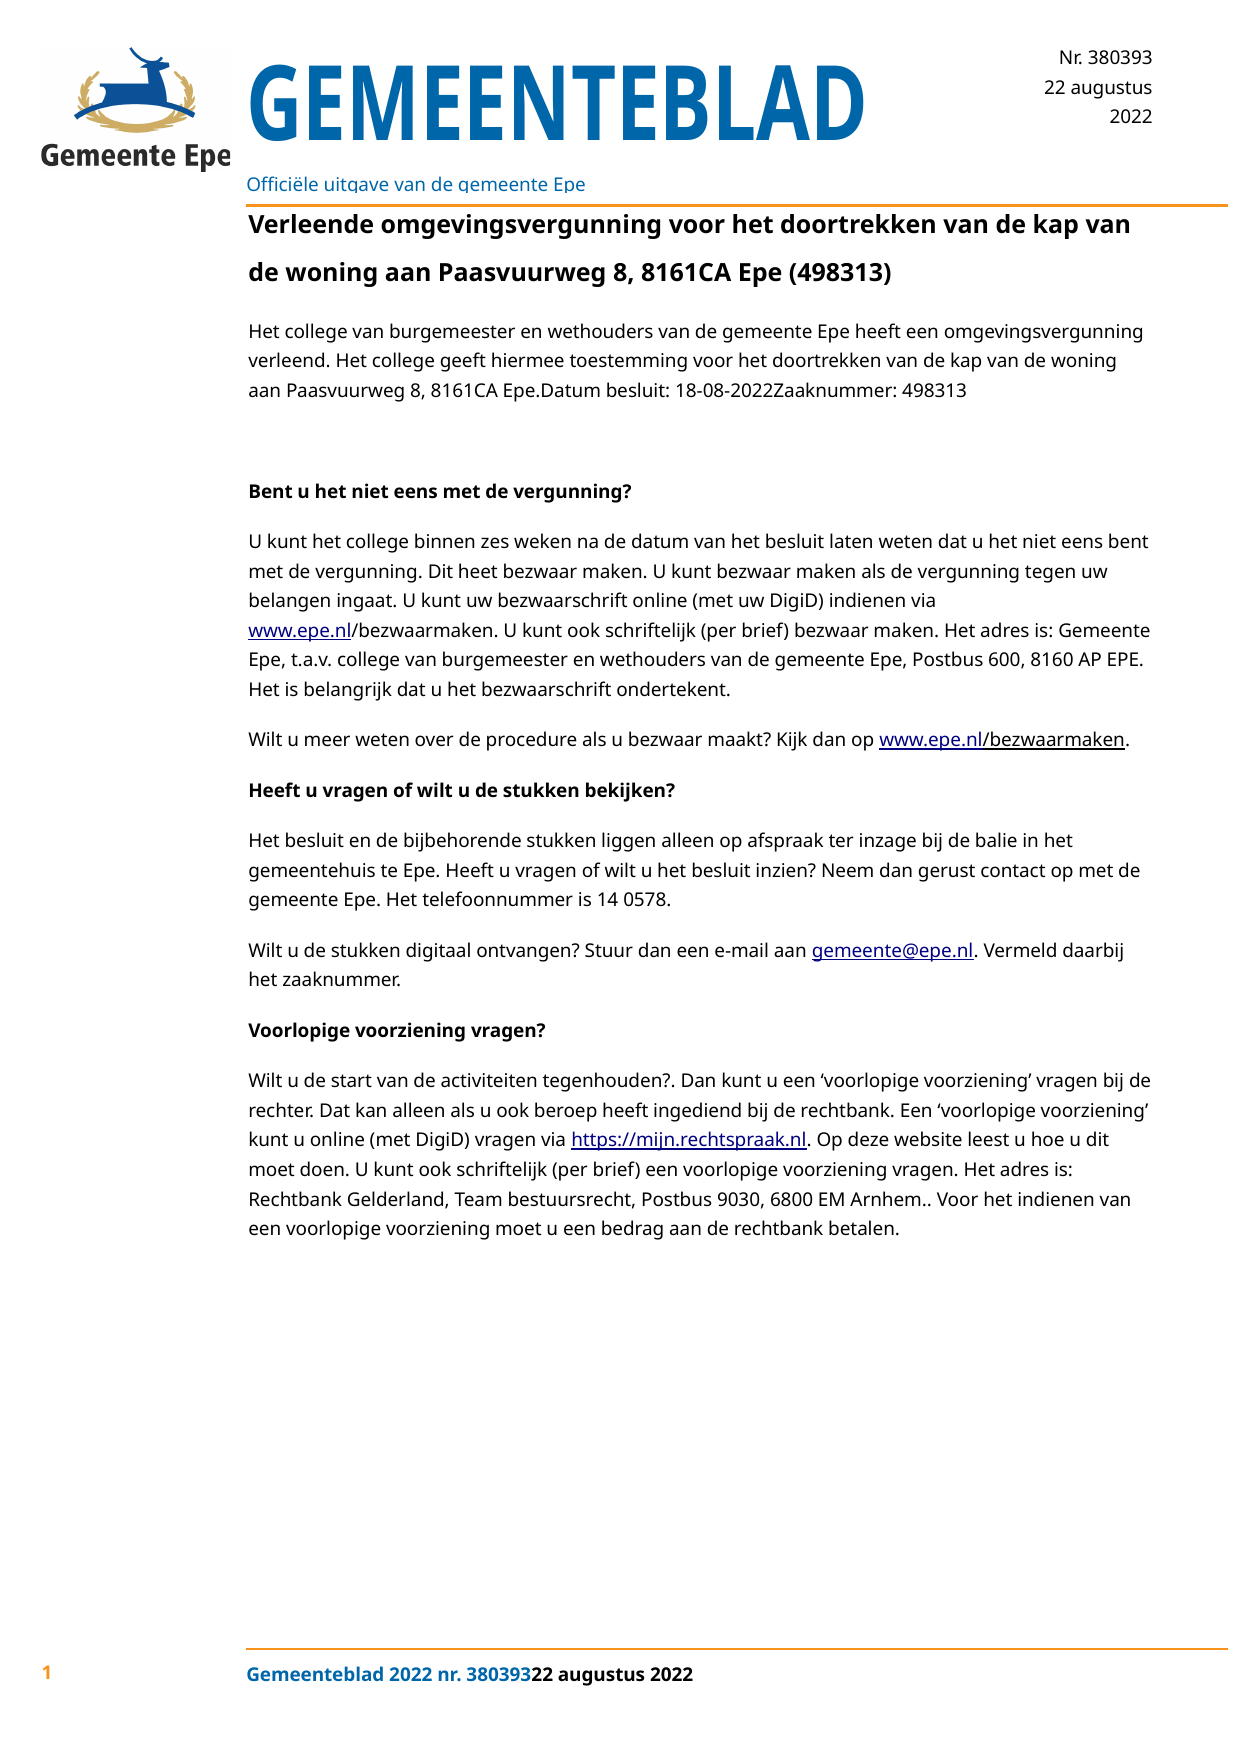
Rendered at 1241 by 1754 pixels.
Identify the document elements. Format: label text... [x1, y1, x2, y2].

text Voorlopige voorziening vragen? [248, 1017, 1152, 1043]
text Het college van burgemeester en wethouders van de gemeente Epe heeft een omgevingsvergunning verleend. Het college geeft hiermee toestemming voor het doortrekken van de kap van de woning aan Paasvuurweg 8, 8161CA Epe.Datum besluit: 18-08-2022Zaaknummer: 498313 [248, 318, 1152, 403]
text Het besluit en de bijbehorende stukken liggen alleen op afspraak ter inzage bij de balie in het gemeentehuis te Epe. Heeft u vragen of wilt u het besluit inzien? Neem dan gerust contact op met de gemeente Epe. Het telefoonnummer is 14 0578. [248, 827, 1152, 912]
text Wilt u meer weten over de procedure als u bezwaar maakt? Kijk dan op www.epe.nl/bezwaarmaken. [248, 727, 1152, 752]
picture [41, 47, 231, 172]
text Wilt u de stukken digitaal ontvangen? Stuur dan een e-mail aan gemeente@epe.nl. Vermeld daarbij het zaaknummer. [248, 937, 1152, 992]
text Verleende omgevingsvergunning voor het doortrekken van de kap van de woning aan Paasvuurweg 8, 8161CA Epe (498313) [248, 207, 1152, 288]
text Heeft u vragen of wilt u de stukken bekijken? [248, 777, 1152, 803]
text Bent u het niet eens met de vergunning? [248, 478, 1152, 504]
text Wilt u de start van de activiteiten tegenhouden?. Dan kunt u een ‘voorlopige voorziening’ vragen bij de rechter. Dat kan alleen als u ook beroep heeft ingediend bij de rechtbank. Een ‘voorlopige voorziening’ kunt u online (met DigiD) vragen via https://mijn.rechtspraak.nl. Op deze website leest u hoe u dit moet doen. U kunt ook schriftelijk (per brief) een voorlopige voorziening vragen. Het adres is: Rechtbank Gelderland, Team bestuursrecht, Postbus 9030, 6800 EM Arnhem.. Voor het indienen van een voorlopige voorziening moet u een bedrag aan de rechtbank betalen. [248, 1067, 1152, 1241]
text U kunt het college binnen zes weken na de datum van het besluit laten weten dat u het niet eens bent met de vergunning. Dit heet bezwaar maken. U kunt bezwaar maken als de vergunning tegen uw belangen ingaat. U kunt uw bezwaarschrift online (met uw DigiD) indienen via www.epe.nl/bezwaarmaken. U kunt ook schriftelijk (per brief) bezwaar maken. Het adres is: Gemeente Epe, t.a.v. college van burgemeester en wethouders van de gemeente Epe, Postbus 600, 8160 AP EPE. Het is belangrijk dat u het bezwaarschrift ondertekent. [248, 528, 1152, 702]
